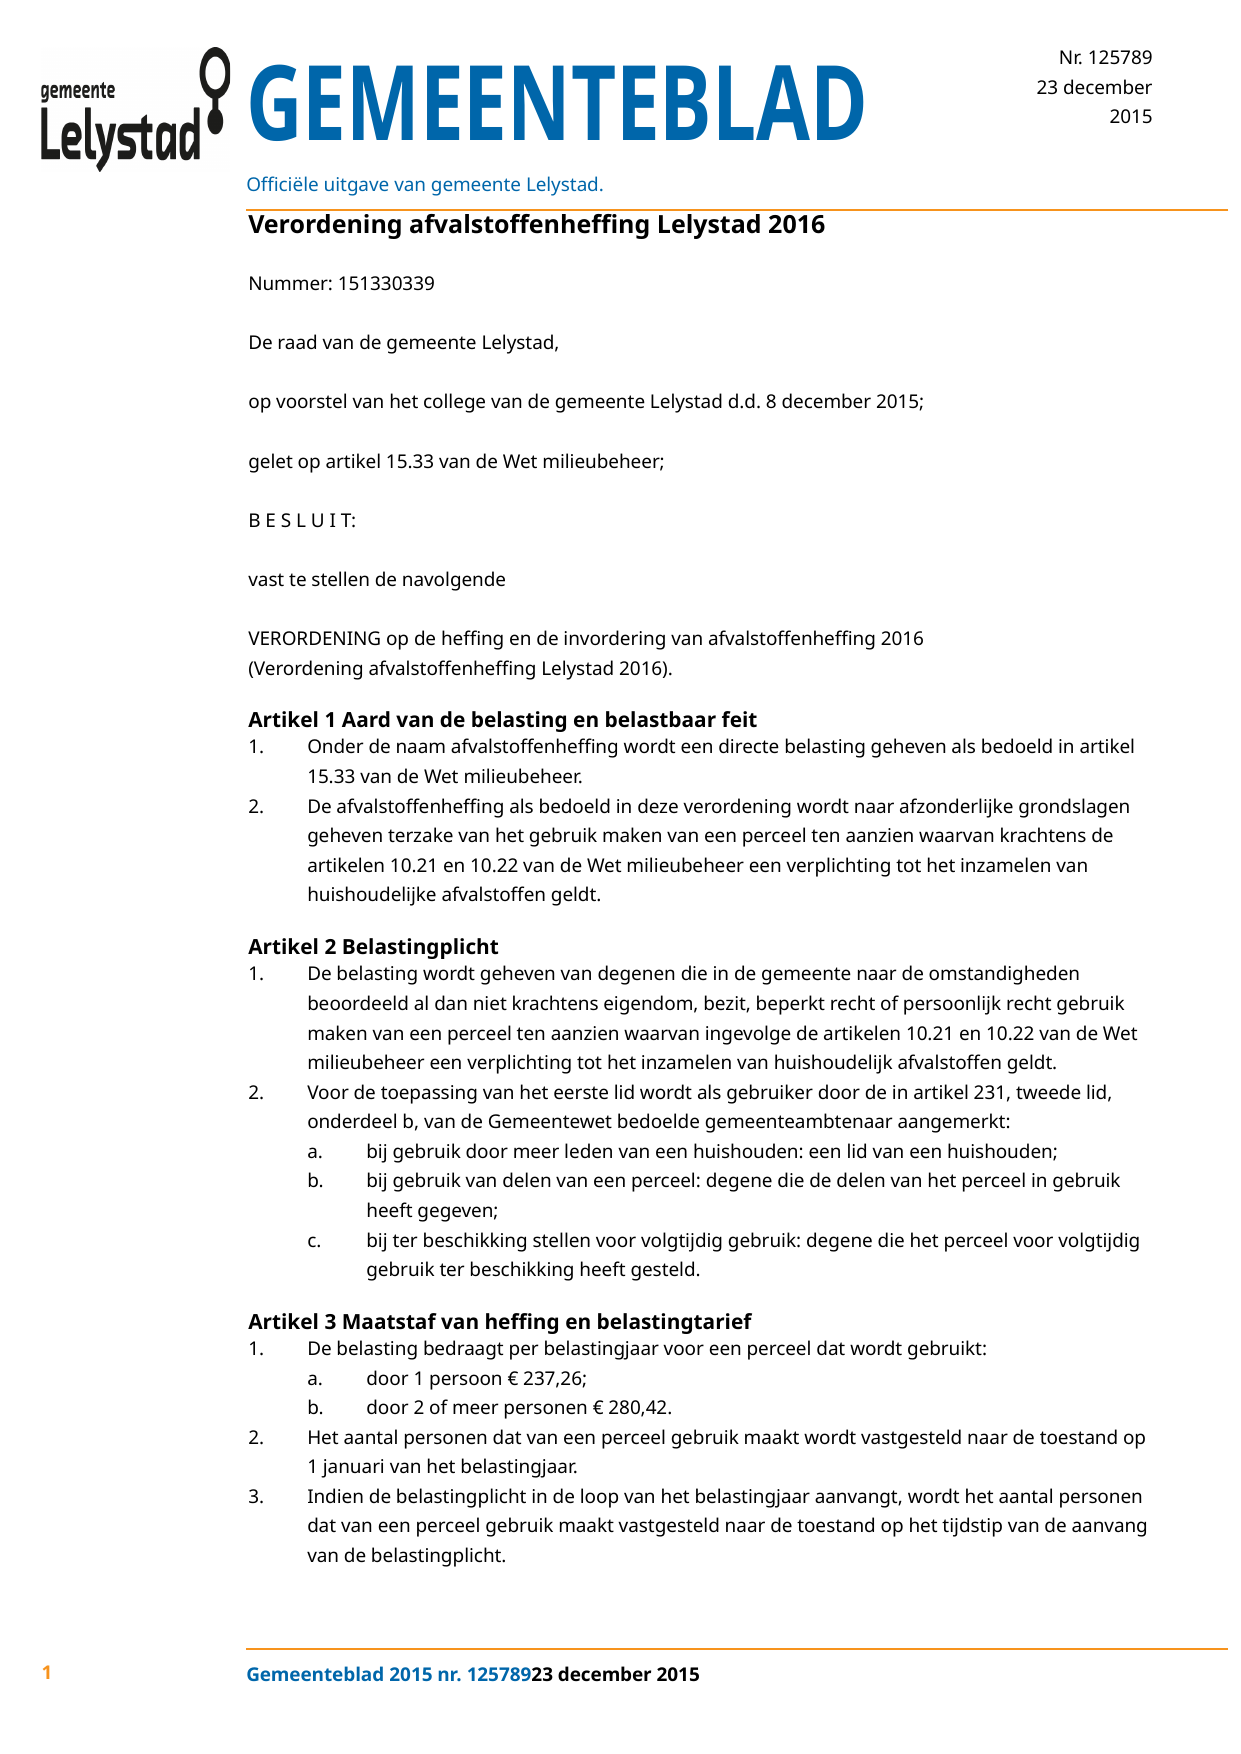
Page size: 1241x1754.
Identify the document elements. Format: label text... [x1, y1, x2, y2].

list bij ter beschikking stellen voor volgtijdig gebruik: degene die het perceel voor volgtijdig gebruik ter beschikking heeft gesteld. [307, 1227, 1152, 1282]
text vast te stellen de navolgende [248, 566, 1152, 592]
list De afvalstoffenheffing als bedoeld in deze verordening wordt naar afzonderlijke grondslagen geheven terzake van het gebruik maken van een perceel ten aanzien waarvan krachtens de artikelen 10.21 en 10.22 van de Wet milieubeheer een verplichting tot het inzamelen van huishoudelijke afvalstoffen geldt. [248, 793, 1152, 907]
list Indien de belastingplicht in de loop van het belastingjaar aanvangt, wordt het aantal personen dat van een perceel gebruik maakt vastgesteld naar de toestand op het tijdstip van de aanvang van de belastingplicht. [248, 1483, 1152, 1568]
list door 2 of meer personen € 280,42. [307, 1394, 1152, 1420]
list bij gebruik van delen van een perceel: degene die de delen van het perceel in gebruik heeft gegeven; [307, 1168, 1152, 1223]
picture [41, 47, 231, 172]
text B E S L U I T: [248, 507, 1152, 533]
text Artikel 1 Aard van de belasting en belastbaar feit [248, 705, 1152, 734]
text VERORDENING op de heffing en de invordering van afvalstoffenheffing 2016 [248, 625, 1152, 651]
list Voor de toepassing van het eerste lid wordt als gebruiker door de in artikel 231, tweede lid, onderdeel b, van de Gemeentewet bedoelde gemeenteambtenaar aangemerkt: [248, 1079, 1152, 1134]
text gelet op artikel 15.33 van de Wet milieubeheer; [248, 448, 1152, 473]
list Onder de naam afvalstoffenheffing wordt een directe belasting geheven als bedoeld in artikel 15.33 van de Wet milieubeheer. [248, 734, 1152, 789]
text De raad van de gemeente Lelystad, [248, 329, 1152, 355]
text (Verordening afvalstoffenheffing Lelystad 2016). [248, 655, 1152, 681]
text op voorstel van het college van de gemeente Lelystad d.d. 8 december 2015; [248, 389, 1152, 414]
list Het aantal personen dat van een perceel gebruik maakt wordt vastgesteld naar de toestand op 1 januari van het belastingjaar. [248, 1424, 1152, 1479]
list De belasting bedraagt per belastingjaar voor een perceel dat wordt gebruikt: [248, 1335, 1152, 1361]
text Nummer: 151330339 [248, 270, 1152, 296]
list door 1 persoon € 237,26; [307, 1365, 1152, 1391]
text Artikel 3 Maatstaf van heffing en belastingtarief [248, 1307, 1152, 1335]
list De belasting wordt geheven van degenen die in de gemeente naar de omstandigheden beoordeeld al dan niet krachtens eigendom, bezit, beperkt recht of persoonlijk recht gebruik maken van een perceel ten aanzien waarvan ingevolge de artikelen 10.21 en 10.22 van de Wet milieubeheer een verplichting tot het inzamelen van huishoudelijk afvalstoffen geldt. [248, 961, 1152, 1075]
text Verordening afvalstoffenheffing Lelystad 2016 [248, 211, 1152, 241]
list bij gebruik door meer leden van een huishouden: een lid van een huishouden; [307, 1138, 1152, 1164]
text Artikel 2 Belastingplicht [248, 932, 1152, 961]
